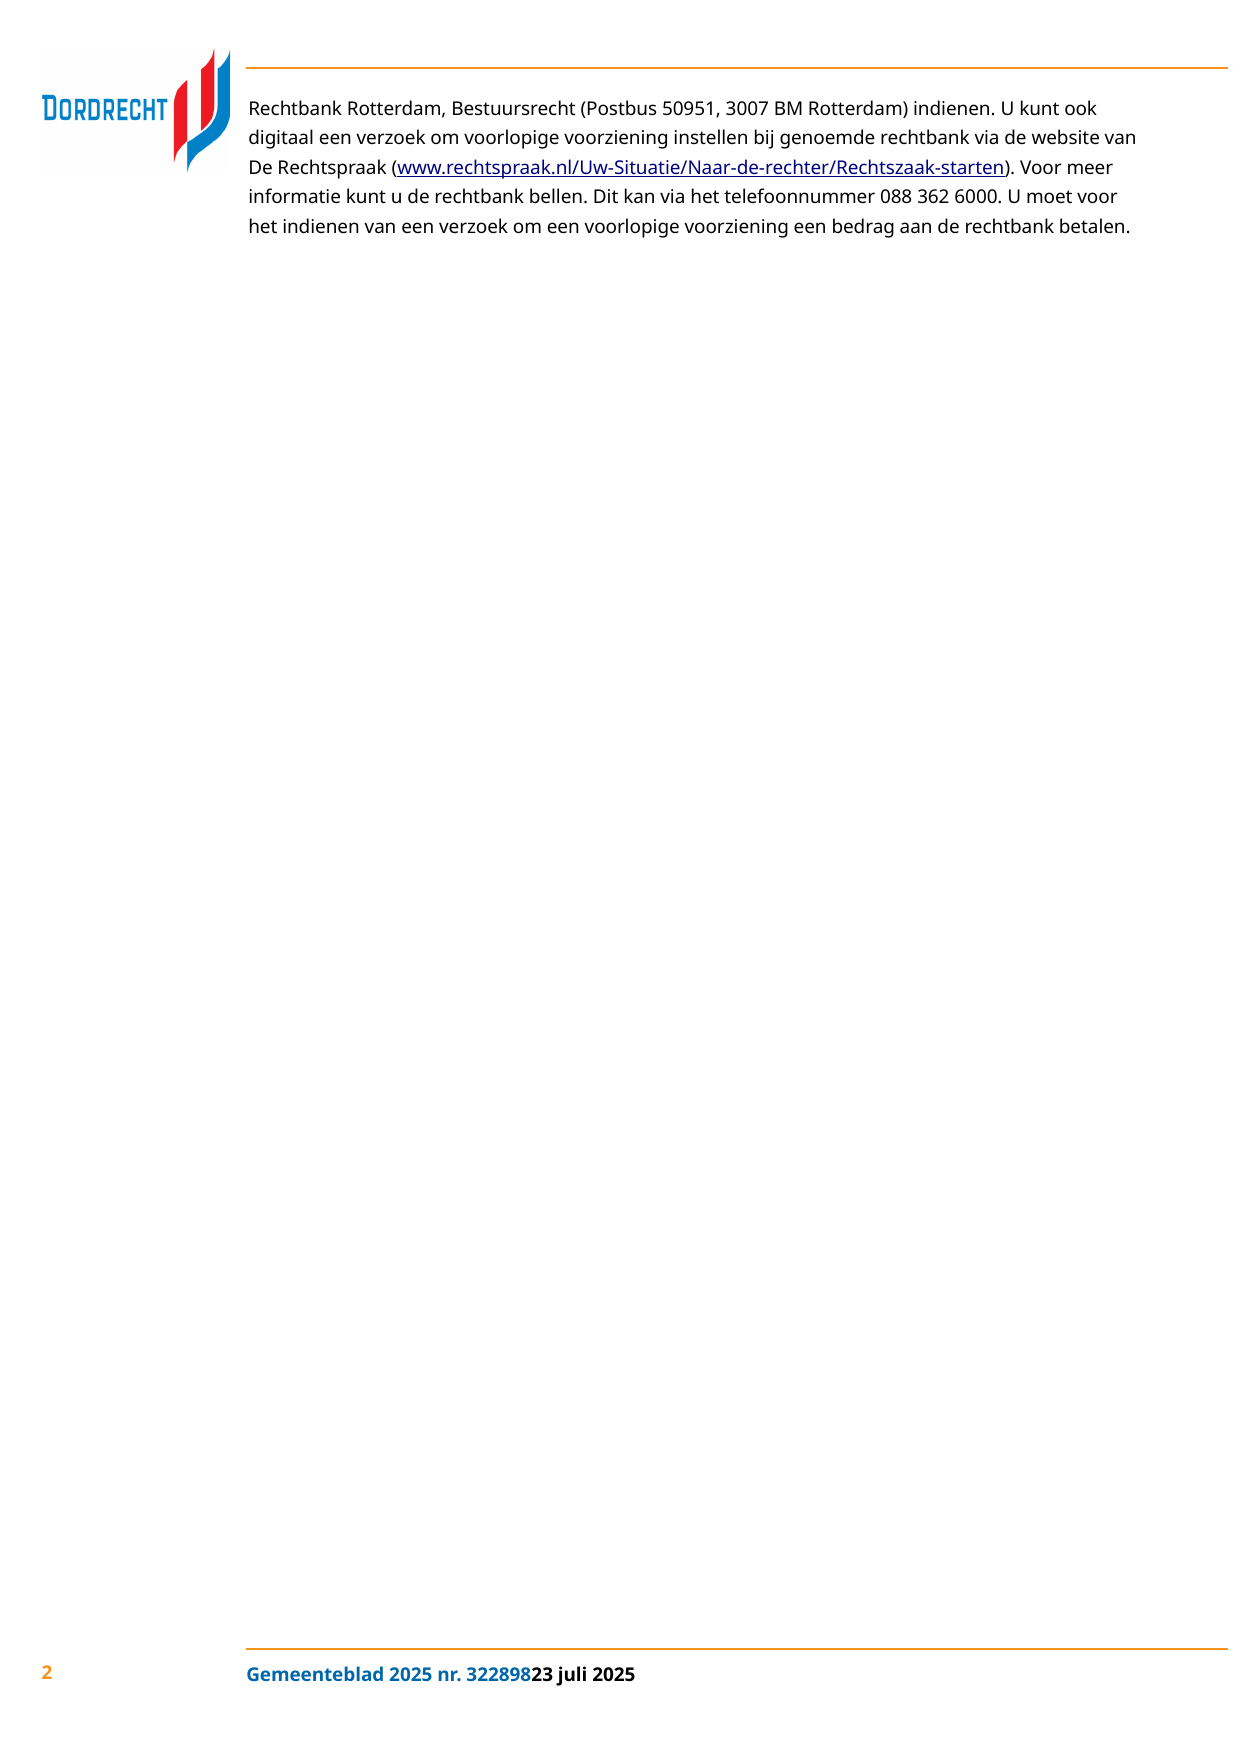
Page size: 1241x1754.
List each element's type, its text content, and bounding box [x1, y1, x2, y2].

text Rechtbank Rotterdam, Bestuursrecht (Postbus 50951, 3007 BM Rotterdam) indienen. U kunt ook digitaal een verzoek om voorlopige voorziening instellen bij genoemde rechtbank via de website van De Rechtspraak (www.rechtspraak.nl/Uw-Situatie/Naar-de-rechter/Rechtszaak-starten). Voor meer informatie kunt u de rechtbank bellen. Dit kan via het telefoonnummer 088 362 6000. U moet voor het indienen van een verzoek om een voorlopige voorziening een bedrag aan de rechtbank betalen. [248, 95, 1152, 239]
picture [41, 47, 231, 172]
